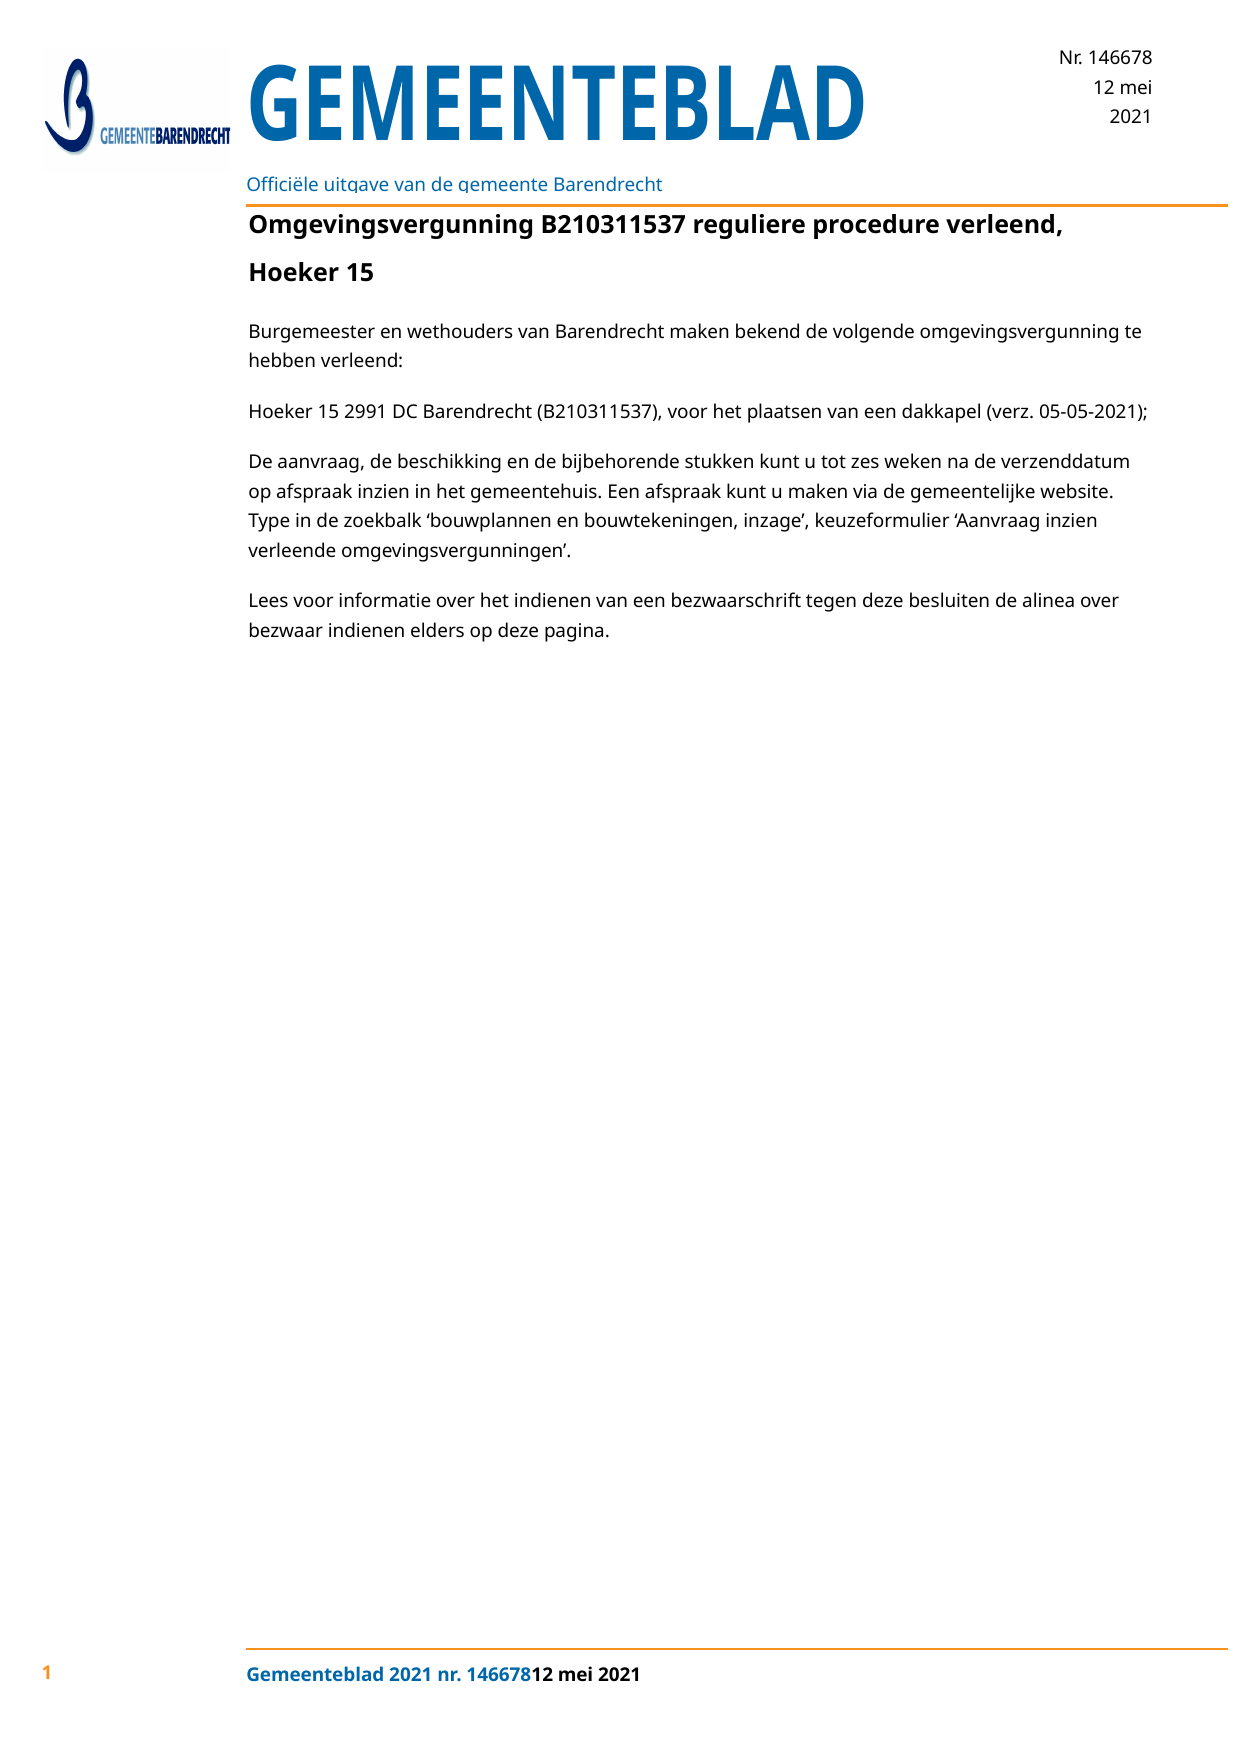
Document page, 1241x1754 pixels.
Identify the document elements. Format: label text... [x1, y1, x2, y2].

text Hoeker 15 2991 DC Barendrecht (B210311537), voor het plaatsen van een dakkapel (verz. 05-05-2021); [248, 398, 1152, 424]
text Lees voor informatie over het indienen van een bezwaarschrift tegen deze besluiten de alinea over bezwaar indienen elders op deze pagina. [248, 587, 1152, 643]
text Burgemeester en wethouders van Barendrecht maken bekend de volgende omgevingsvergunning te hebben verleend: [248, 318, 1152, 373]
text Omgevingsvergunning B210311537 reguliere procedure verleend, Hoeker 15 [248, 207, 1152, 288]
text De aanvraag, de beschikking en de bijbehorende stukken kunt u tot zes weken na de verzenddatum op afspraak inzien in het gemeentehuis. Een afspraak kunt u maken via de gemeentelijke website. Type in de zoekbalk ‘bouwplannen en bouwtekeningen, inzage’, keuzeformulier ‘Aanvraag inzien verleende omgevingsvergunningen’. [248, 448, 1152, 563]
picture [41, 47, 231, 172]
